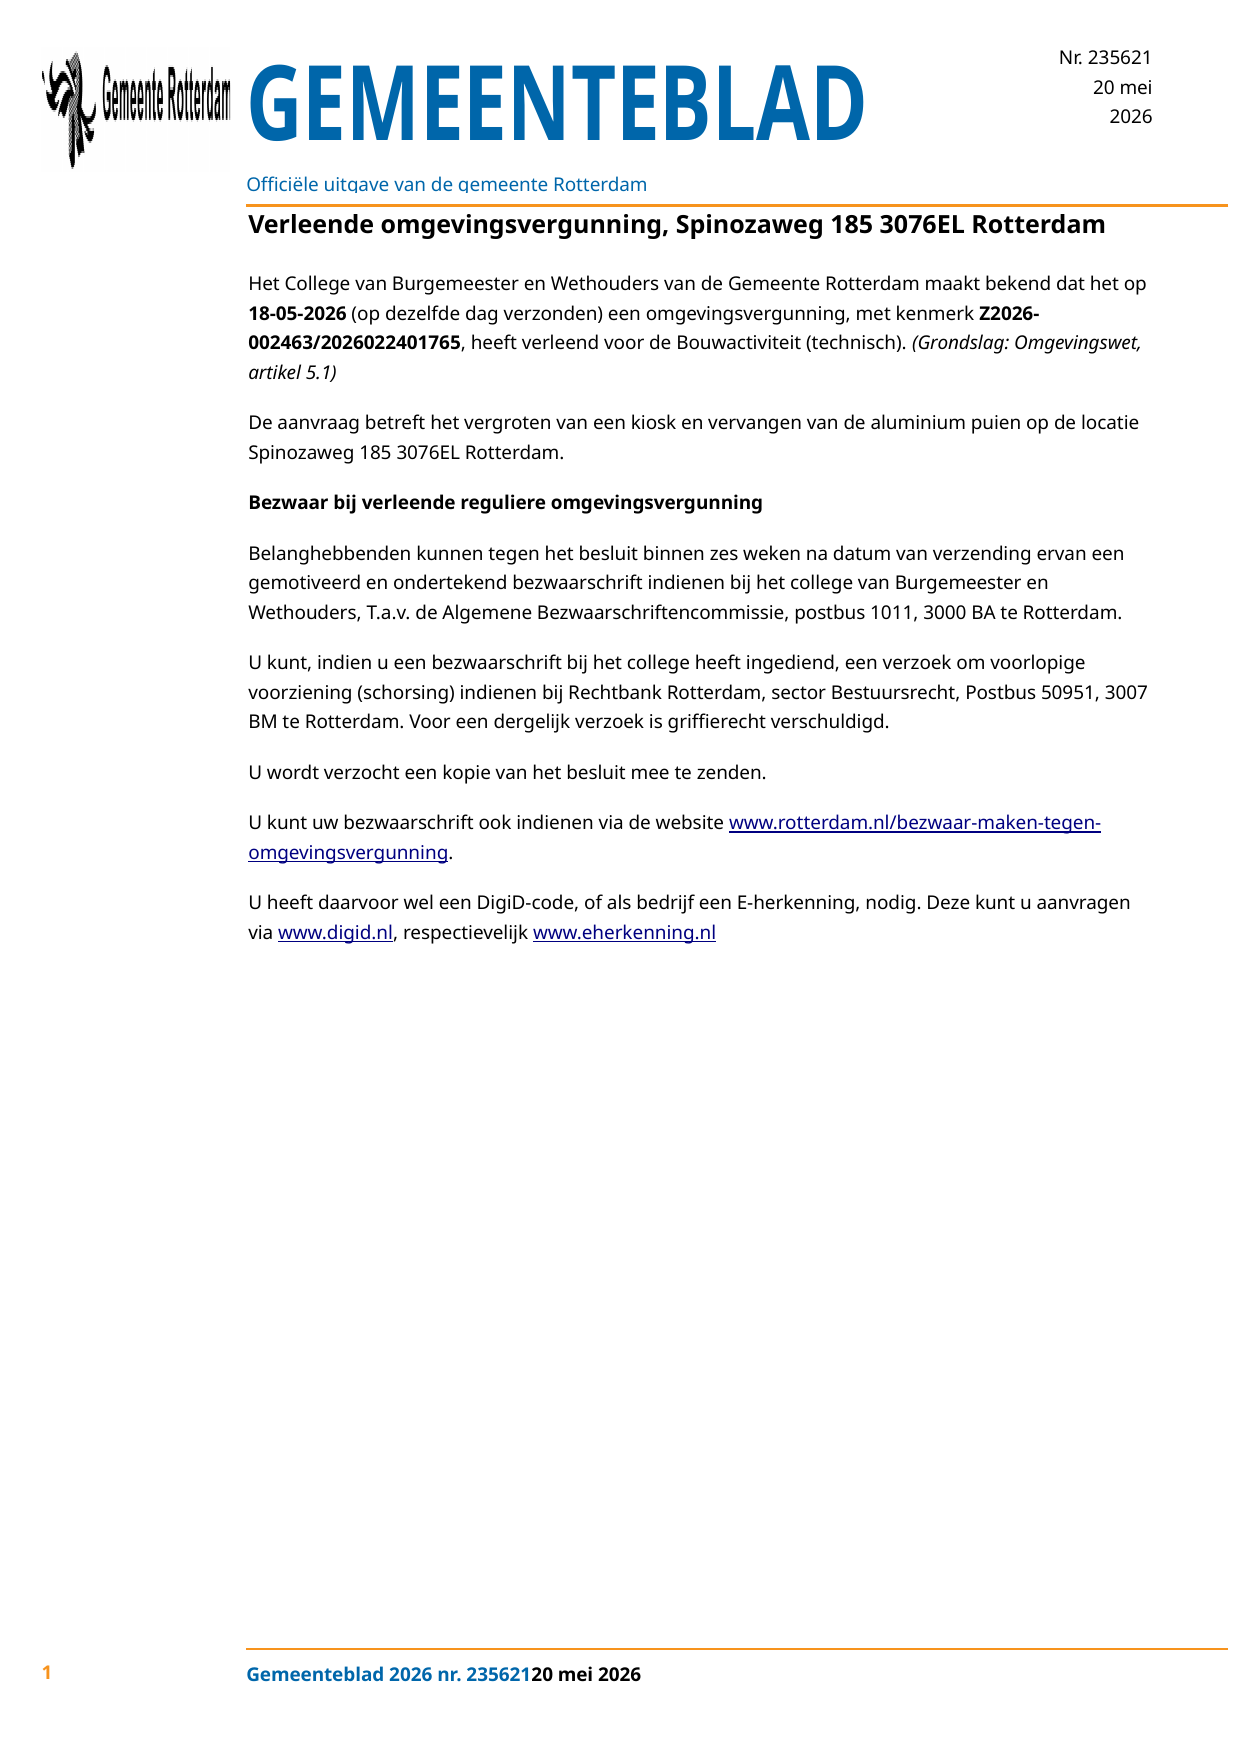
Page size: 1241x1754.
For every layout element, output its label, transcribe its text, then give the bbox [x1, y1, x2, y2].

text U heeft daarvoor wel een DigiD-code, of als bedrijf een E-herkenning, nodig. Deze kunt u aanvragen via www.digid.nl, respectievelijk www.eherkenning.nl [248, 889, 1152, 945]
picture [41, 47, 231, 172]
text Bezwaar bij verleende reguliere omgevingsvergunning [248, 489, 1152, 515]
text U wordt verzocht een kopie van het besluit mee te zenden. [248, 759, 1152, 785]
text Verleende omgevingsvergunning, Spinozaweg 185 3076EL Rotterdam [248, 207, 1152, 241]
text U kunt, indien u een bezwaarschrift bij het college heeft ingediend, een verzoek om voorlopige voorziening (schorsing) indienen bij Rechtbank Rotterdam, sector Bestuursrecht, Postbus 50951, 3007 BM te Rotterdam. Voor een dergelijk verzoek is griffierecht verschuldigd. [248, 649, 1152, 734]
text De aanvraag betreft het vergroten van een kiosk en vervangen van de aluminium puien op de locatie Spinozaweg 185 3076EL Rotterdam. [248, 409, 1152, 465]
text Belanghebbenden kunnen tegen het besluit binnen zes weken na datum van verzending ervan een gemotiveerd en ondertekend bezwaarschrift indienen bij het college van Burgemeester en Wethouders, T.a.v. de Algemene Bezwaarschriftencommissie, postbus 1011, 3000 BA te Rotterdam. [248, 540, 1152, 625]
text Het College van Burgemeester en Wethouders van de Gemeente Rotterdam maakt bekend dat het op 18-05-2026 (op dezelfde dag verzonden) een omgevingsvergunning, met kenmerk Z2026-002463/2026022401765, heeft verleend voor de Bouwactiviteit (technisch). (Grondslag: Omgevingswet, artikel 5.1) [248, 270, 1152, 385]
text U kunt uw bezwaarschrift ook indienen via de website www.rotterdam.nl/bezwaar-maken-tegen-omgevingsvergunning. [248, 809, 1152, 865]
